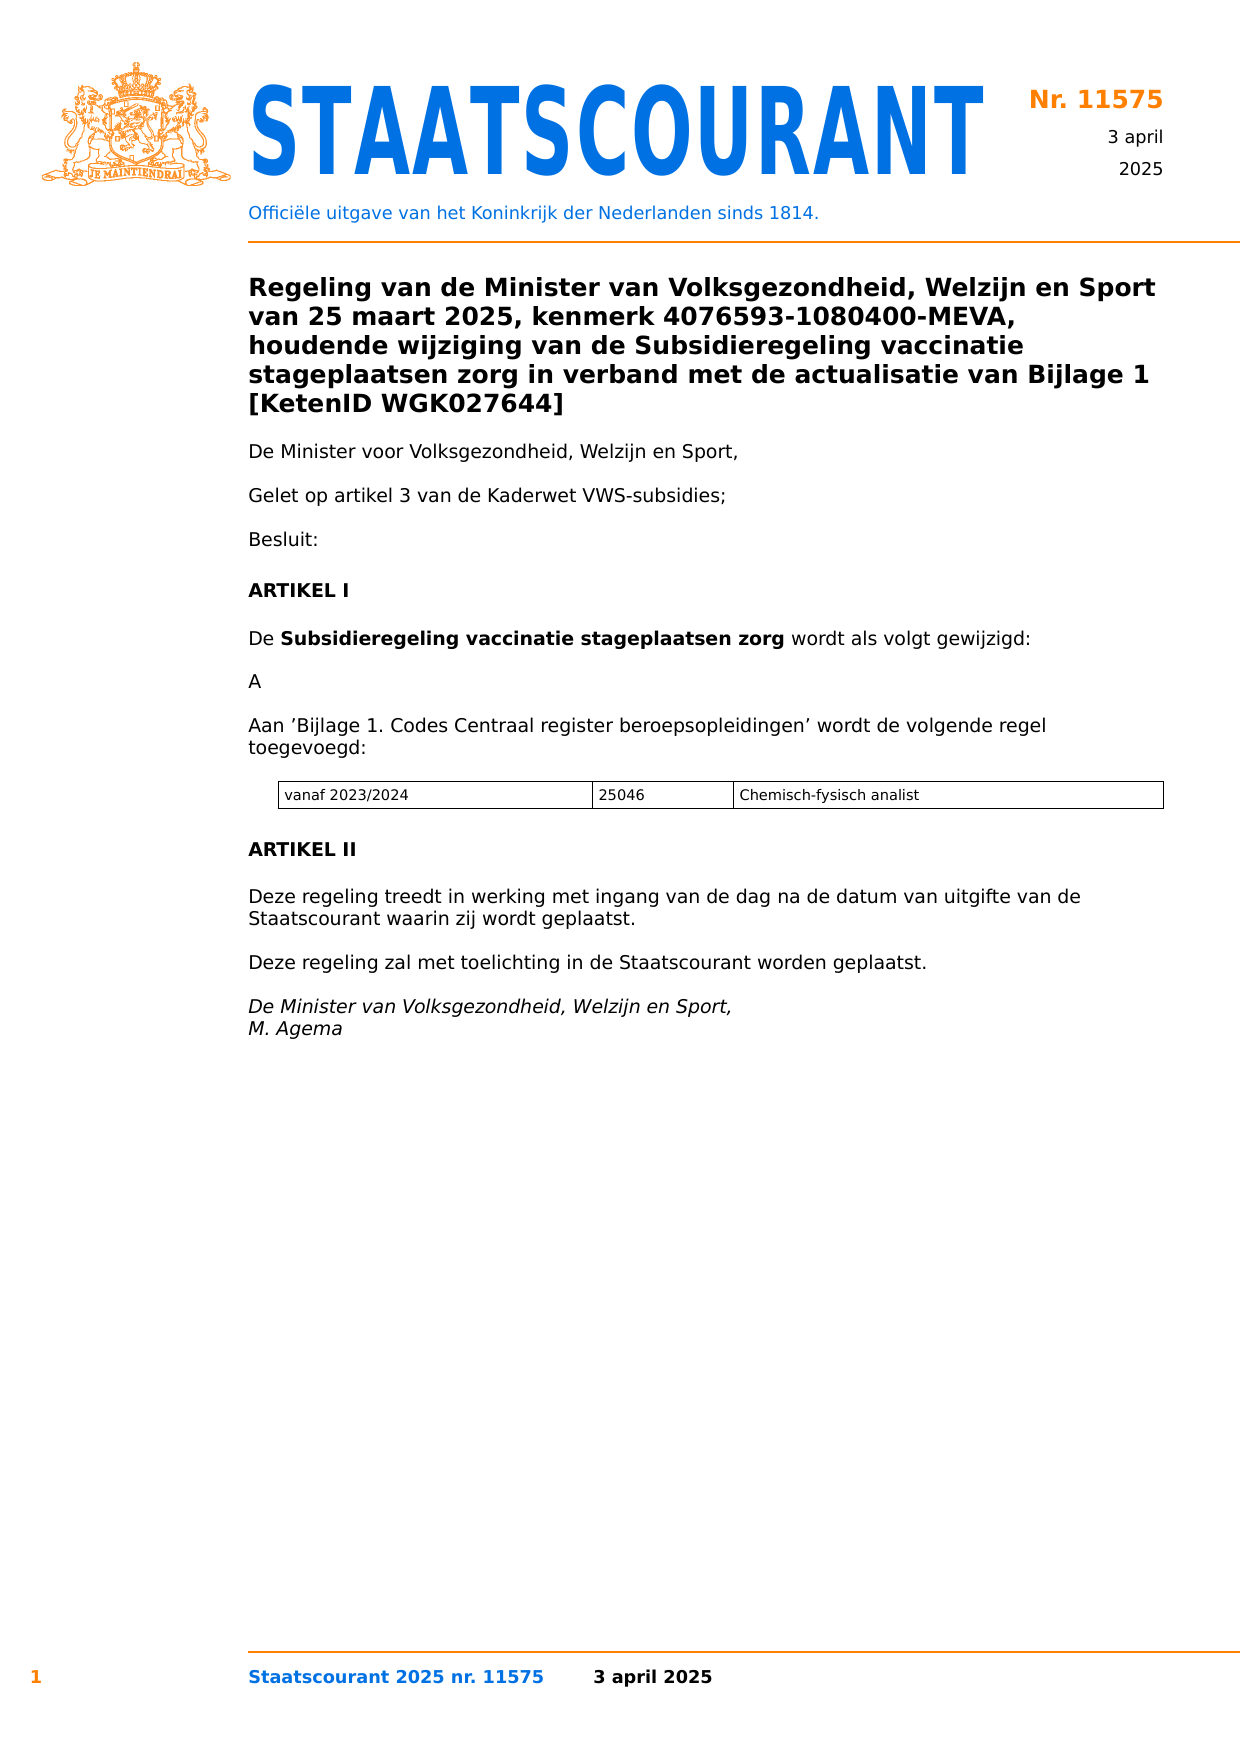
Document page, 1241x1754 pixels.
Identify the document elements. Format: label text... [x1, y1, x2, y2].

table_header vanaf 2023/2024 [279, 782, 592, 808]
subtitle ARTIKEL II [248, 839, 1163, 861]
text De Minister voor Volksgezondheid, Welzijn en Sport, [248, 441, 1163, 463]
subtitle ARTIKEL I [248, 580, 1163, 602]
text Besluit: [248, 528, 1163, 550]
table_header STAATSCOURANT [248, 62, 998, 203]
table_cell 2025 [998, 153, 1240, 203]
picture [41, 62, 231, 186]
table_cell Officiële uitgave van het Koninkrijk der Nederlanden sinds 1814. [248, 203, 1240, 241]
text De Subsidieregeling vaccinatie stageplaatsen zorg wordt als volgt gewijzigd: [248, 627, 1163, 649]
text A [248, 671, 1163, 693]
text Gelet op artikel 3 van de Kaderwet VWS-subsidies; [248, 484, 1163, 507]
text Deze regeling zal met toelichting in de Staatscourant worden geplaatst. [248, 952, 1163, 974]
text Deze regeling treedt in werking met ingang van de dag na de datum van uitgifte van de Staatscourant waarin zij wordt geplaatst. [248, 886, 1163, 930]
table_header [25, 62, 248, 241]
text De Minister van Volksgezondheid, Welzijn en Sport, M. Agema [248, 996, 1163, 1040]
subtitle Regeling van de Minister van Volksgezondheid, Welzijn en Sport van 25 maart 2025, kenmerk 4076593-1080400-MEVA, houdende wijziging van de Subsidieregeling vaccinatie stageplaatsen zorg in verband met de actualisatie van Bijlage 1 [KetenID WGK027644] [248, 273, 1163, 419]
table_header Nr. 11575 [998, 62, 1240, 121]
table_header Chemisch-fysisch analist [734, 782, 1163, 808]
text Aan ’Bijlage 1. Codes Centraal register beroepsopleidingen’ wordt de volgende regel toegevoegd: [248, 715, 1163, 759]
table_cell 3 april [998, 121, 1240, 153]
table_header 25046 [593, 782, 733, 808]
